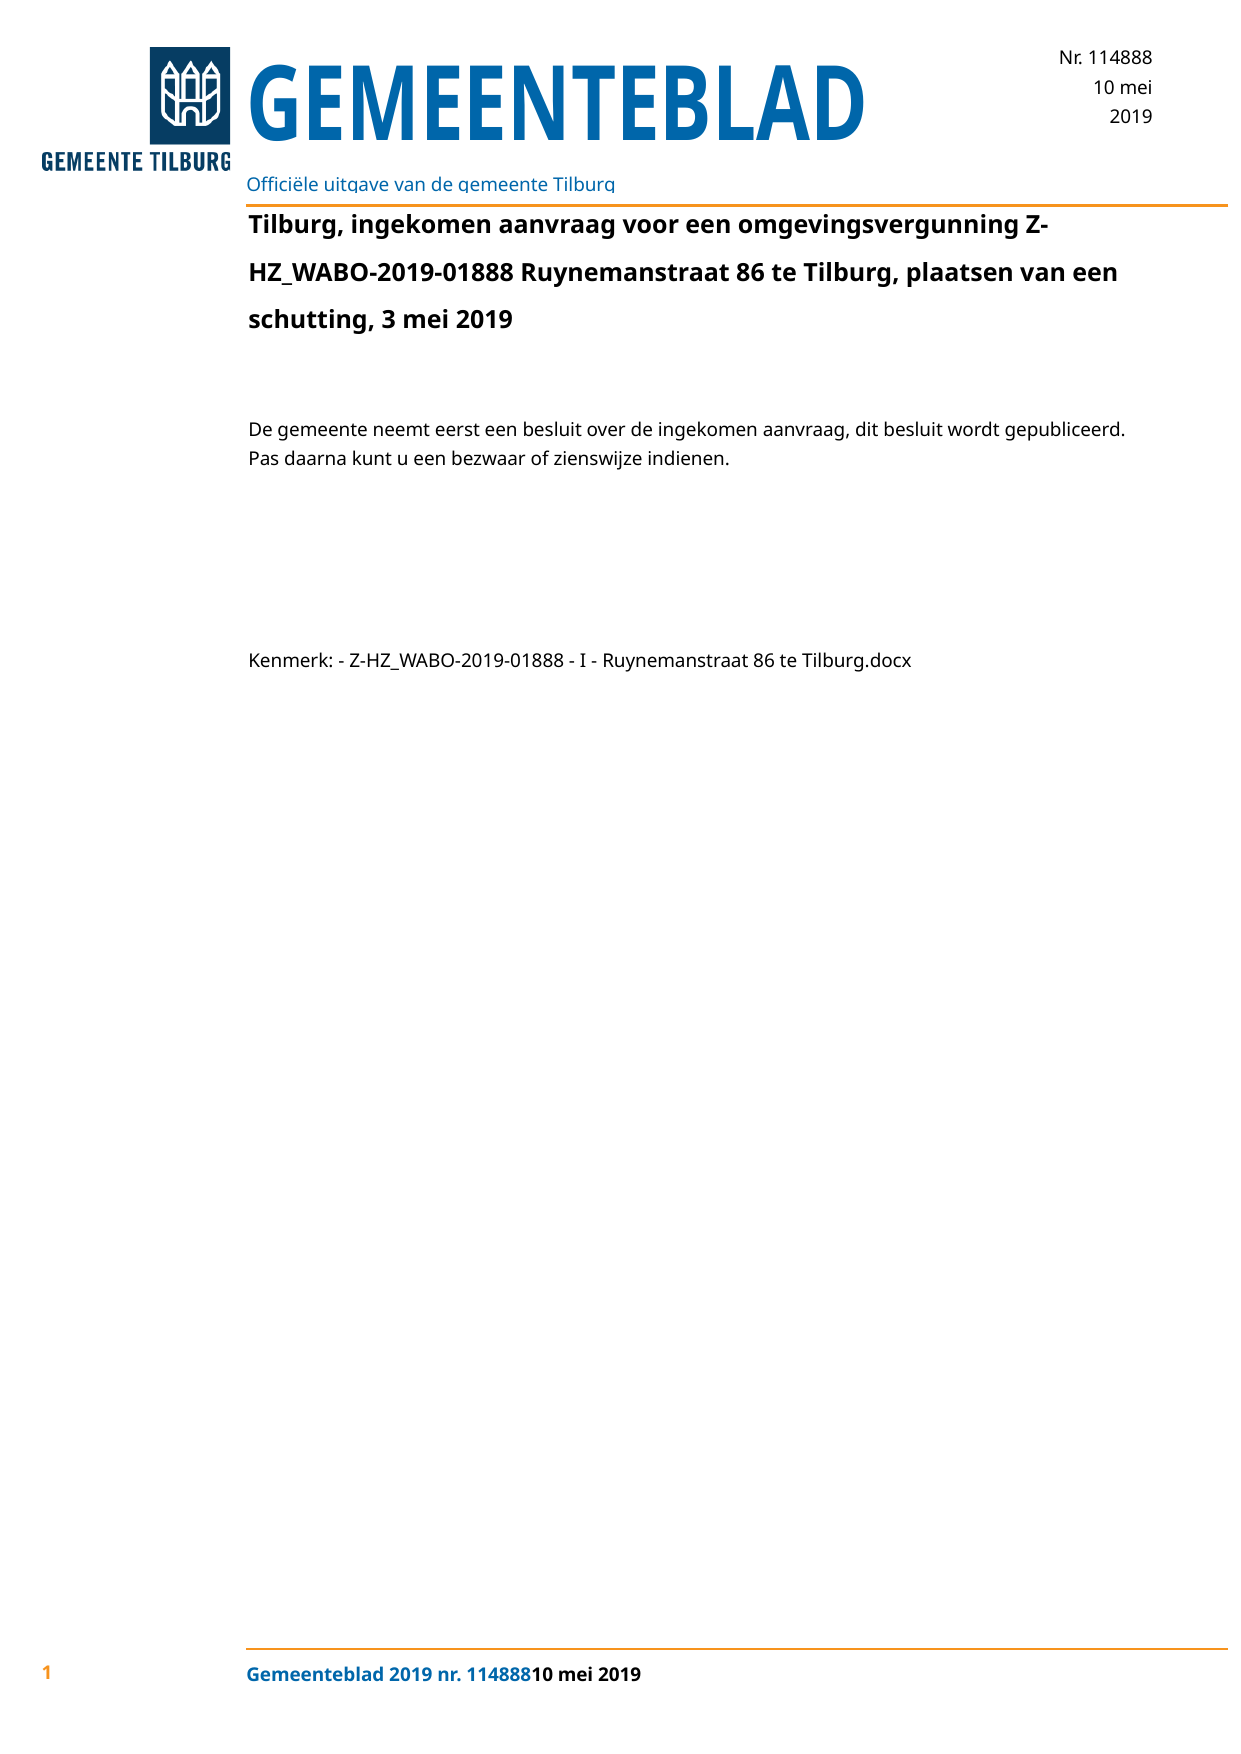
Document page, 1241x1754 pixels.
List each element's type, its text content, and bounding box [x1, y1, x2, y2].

picture [41, 47, 231, 172]
text Kenmerk: - Z-HZ_WABO-2019-01888 - I - Ruynemanstraat 86 te Tilburg.docx [248, 647, 1152, 673]
text De gemeente neemt eerst een besluit over de ingekomen aanvraag, dit besluit wordt gepubliceerd. Pas daarna kunt u een bezwaar of zienswijze indienen. [248, 416, 1152, 471]
text Tilburg, ingekomen aanvraag voor een omgevingsvergunning Z-HZ_WABO-2019-01888 Ruynemanstraat 86 te Tilburg, plaatsen van een schutting, 3 mei 2019 [248, 207, 1152, 336]
